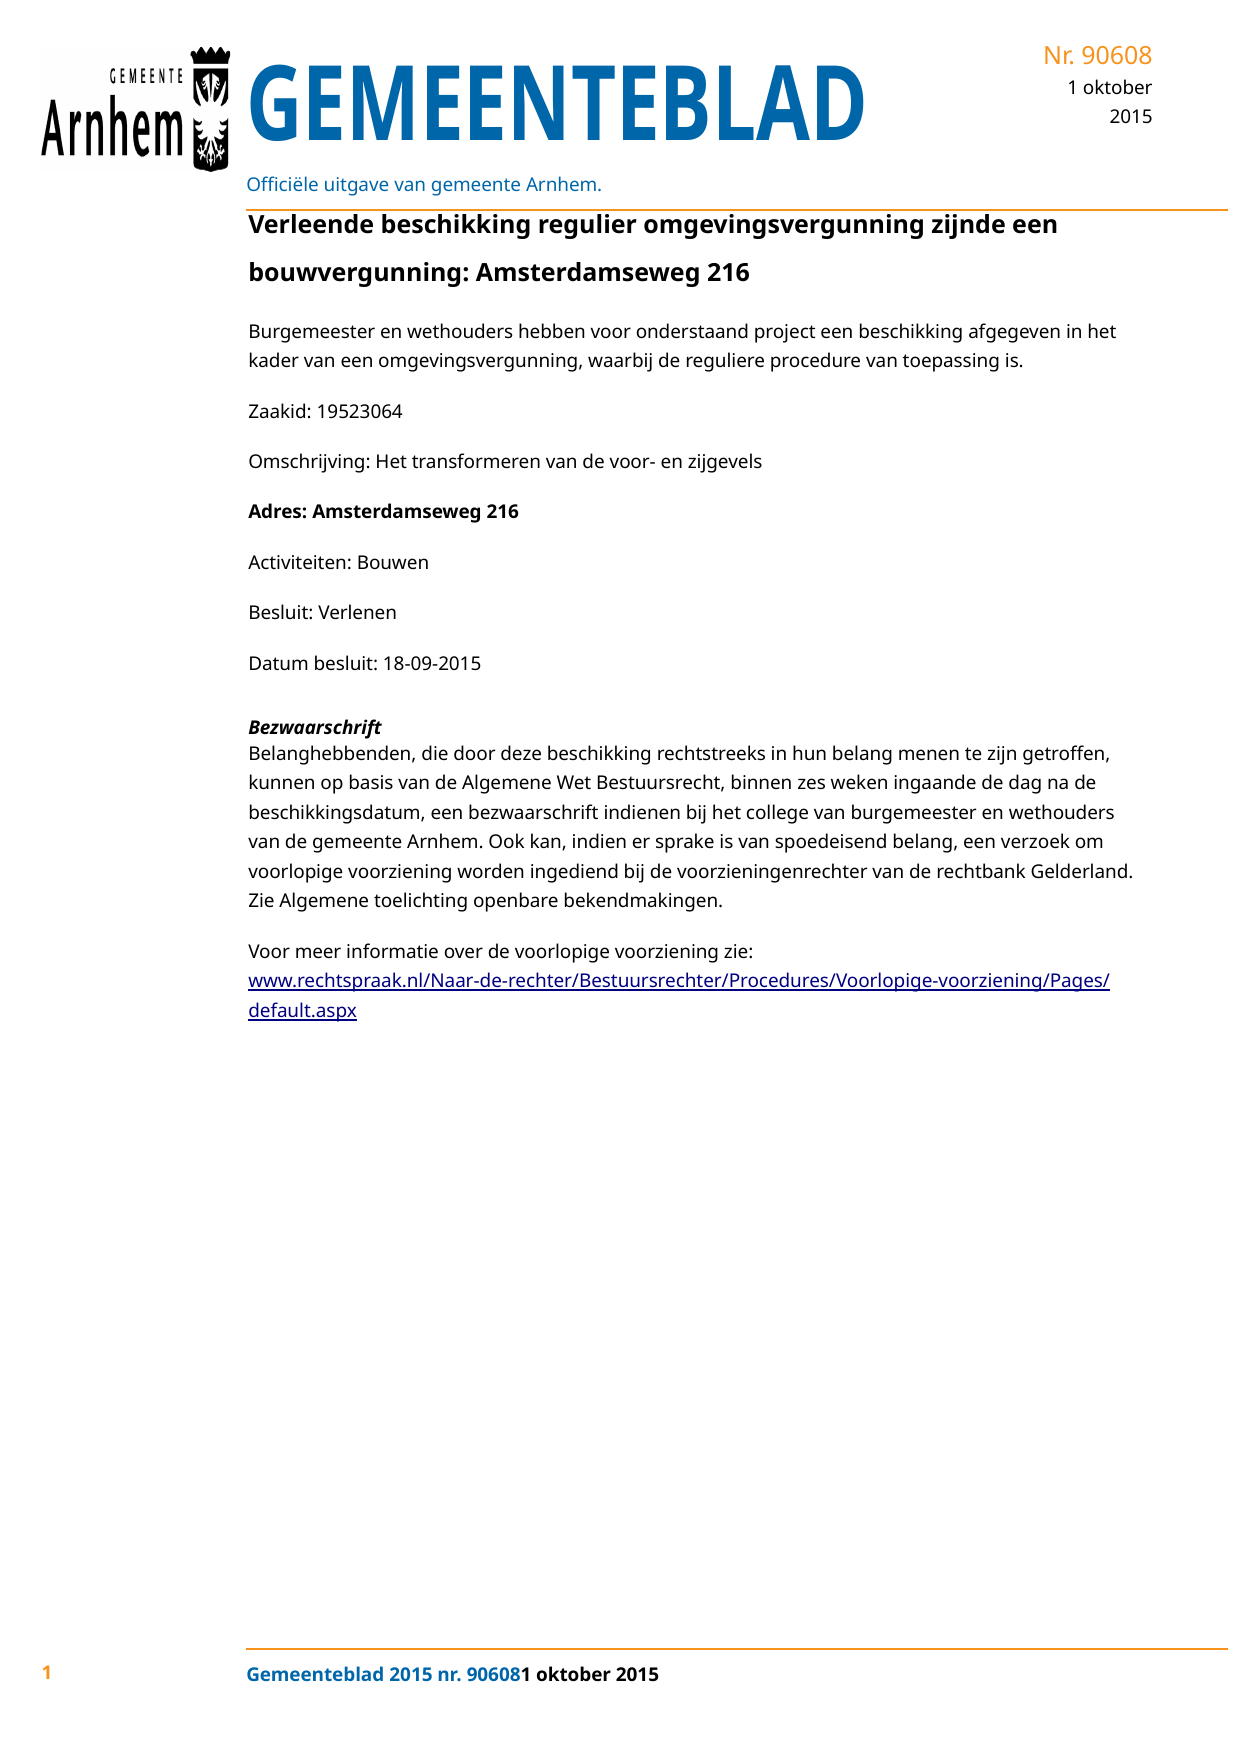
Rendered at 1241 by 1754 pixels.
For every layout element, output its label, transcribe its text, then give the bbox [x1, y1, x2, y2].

text Activiteiten: Bouwen [248, 549, 1152, 575]
text Burgemeester en wethouders hebben voor onderstaand project een beschikking afgegeven in het kader van een omgevingsvergunning, waarbij de reguliere procedure van toepassing is. [248, 318, 1152, 373]
text Voor meer informatie over de voorlopige voorziening zie: www.rechtspraak.nl/Naar-de-rechter/Bestuursrechter/Procedures/Voorlopige-voorziening/Pages/default.aspx [248, 938, 1152, 1023]
text Datum besluit: 18-09-2015 [248, 650, 1152, 676]
text Besluit: Verlenen [248, 599, 1152, 625]
text Omschrijving: Het transformeren van de voor- en zijgevels [248, 448, 1152, 474]
text Verleende beschikking regulier omgevingsvergunning zijnde een bouwvergunning: Amsterdamseweg 216 [248, 211, 1152, 288]
text Bezwaarschrift [248, 714, 1152, 740]
picture [41, 47, 231, 172]
text Zaakid: 19523064 [248, 398, 1152, 424]
text Adres: Amsterdamseweg 216 [248, 499, 1152, 524]
text Belanghebbenden, die door deze beschikking rechtstreeks in hun belang menen te zijn getroffen, kunnen op basis van de Algemene Wet Bestuursrecht, binnen zes weken ingaande de dag na de beschikkingsdatum, een bezwaarschrift indienen bij het college van burgemeester en wethouders van de gemeente Arnhem. Ook kan, indien er sprake is van spoedeisend belang, een verzoek om voorlopige voorziening worden ingediend bij de voorzieningenrechter van de rechtbank Gelderland. Zie Algemene toelichting openbare bekendmakingen. [248, 740, 1152, 913]
